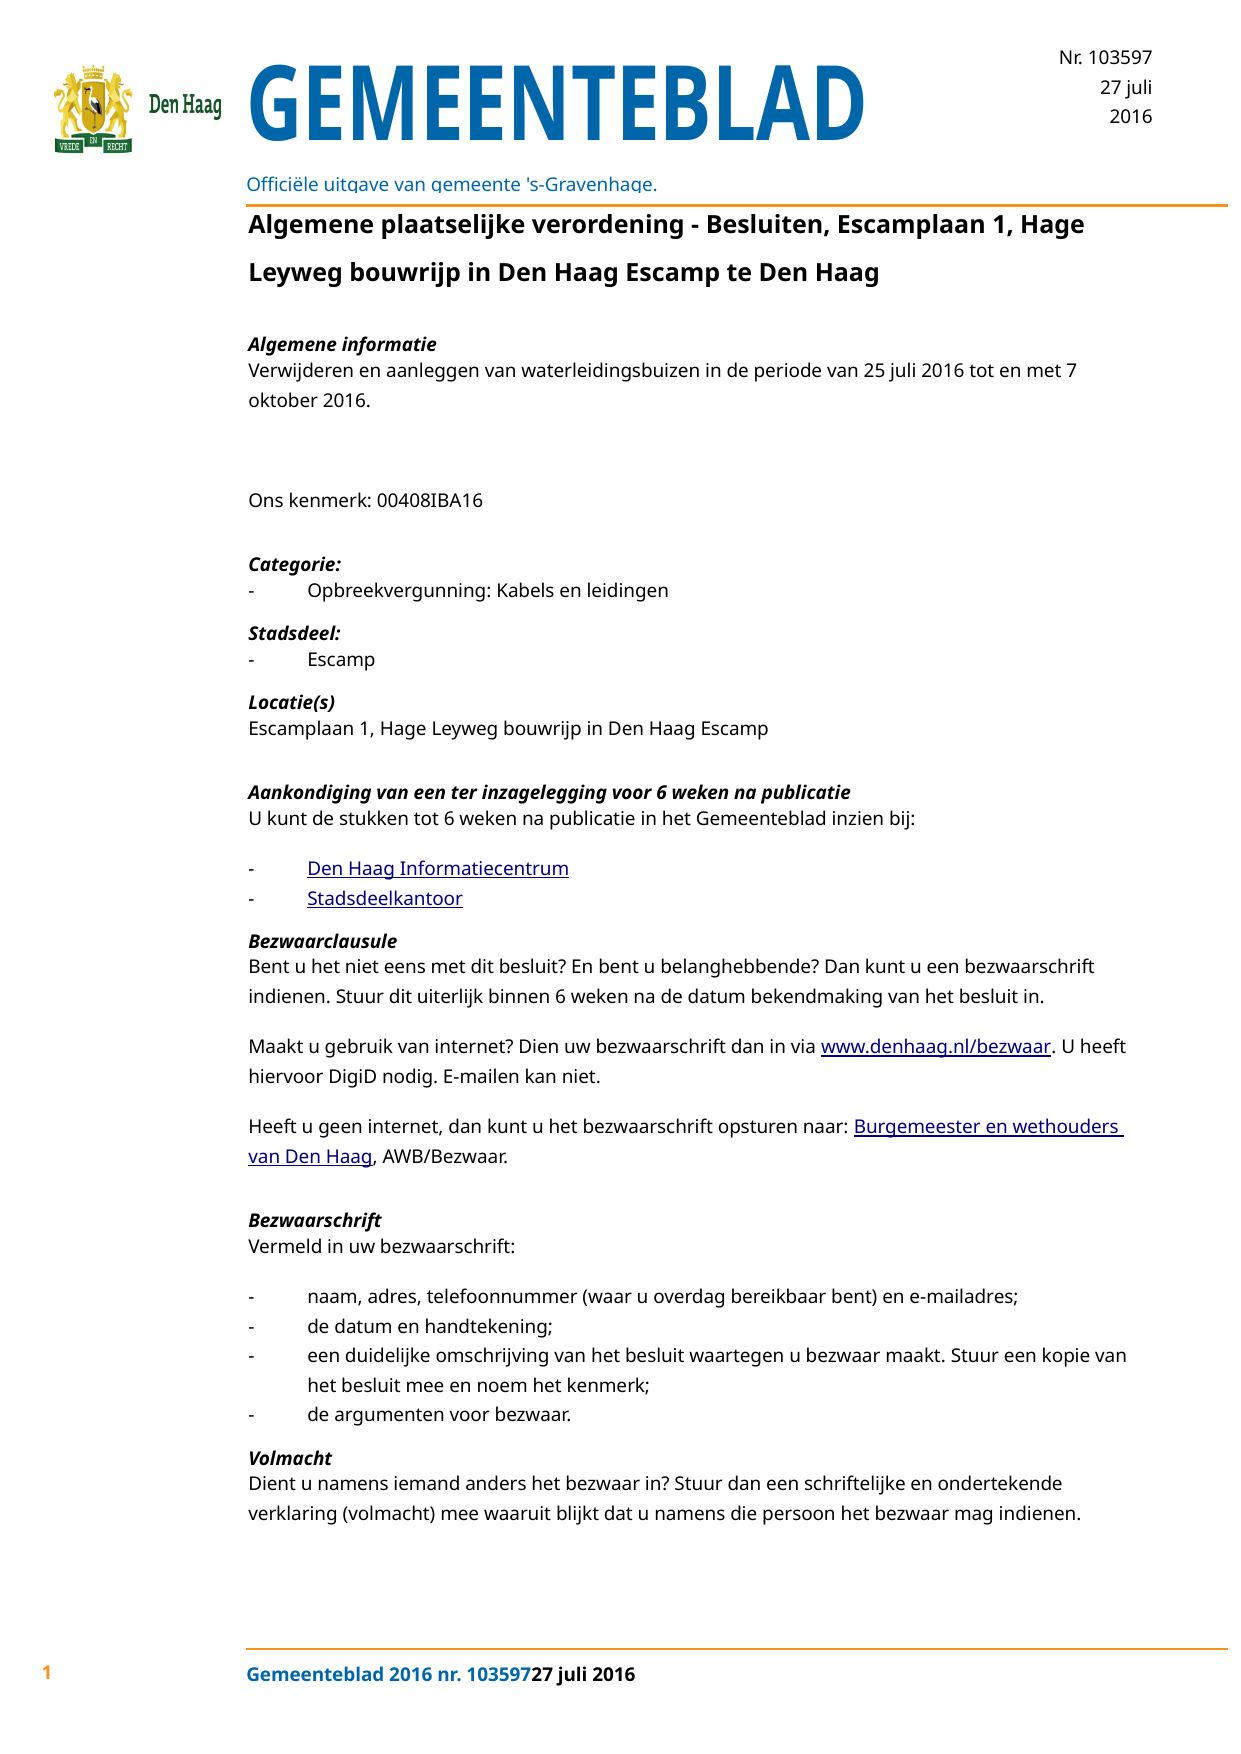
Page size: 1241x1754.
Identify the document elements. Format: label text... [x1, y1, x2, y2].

text Vermeld in uw bezwaarschrift: [248, 1233, 1152, 1258]
text Dient u namens iemand anders het bezwaar in? Stuur dan een schriftelijke en ondertekende verklaring (volmacht) mee waaruit blijkt dat u namens die persoon het bezwaar mag indienen. [248, 1470, 1152, 1526]
list Den Haag Informatiecentrum [248, 855, 1152, 881]
list Opbreekvergunning: Kabels en leidingen [248, 577, 1152, 603]
picture [41, 47, 231, 172]
text Maakt u gebruik van internet? Dien uw bezwaarschrift dan in via www.denhaag.nl/bezwaar. U heeft hiervoor DigiD nodig. E-mailen kan niet. [248, 1033, 1152, 1089]
text U kunt de stukken tot 6 weken na publicatie in het Gemeenteblad inzien bij: [248, 805, 1152, 830]
text Algemene plaatselijke verordening - Besluiten, Escamplaan 1, Hage Leyweg bouwrijp in Den Haag Escamp te Den Haag [248, 207, 1152, 288]
text Bezwaarschrift [248, 1207, 1152, 1233]
list Stadsdeelkantoor [248, 885, 1152, 910]
text Algemene informatie [248, 331, 1152, 357]
list de argumenten voor bezwaar. [248, 1402, 1152, 1427]
list naam, adres, telefoonnummer (waar u overdag bereikbaar bent) en e-mailadres; [248, 1283, 1152, 1309]
list een duidelijke omschrijving van het besluit waartegen u bezwaar maakt. Stuur een kopie van het besluit mee en noem het kenmerk; [248, 1342, 1152, 1398]
list de datum en handtekening; [248, 1313, 1152, 1338]
text Verwijderen en aanleggen van waterleidingsbuizen in de periode van 25 juli 2016 tot en met 7 oktober 2016. [248, 357, 1152, 412]
text Heeft u geen internet, dan kunt u het bezwaarschrift opsturen naar: Burgemeester en wethouders van Den Haag, AWB/Bezwaar. [248, 1113, 1152, 1169]
text Aankondiging van een ter inzagelegging voor 6 weken na publicatie [248, 779, 1152, 805]
text Volmacht [248, 1445, 1152, 1470]
text Stadsdeel: [248, 620, 1152, 646]
text Bent u het niet eens met dit besluit? En bent u belanghebbende? Dan kunt u een bezwaarschrift indienen. Stuur dit uiterlijk binnen 6 weken na de datum bekendmaking van het besluit in. [248, 953, 1152, 1009]
text Bezwaarclausule [248, 928, 1152, 953]
list Escamp [248, 646, 1152, 672]
text Escamplaan 1, Hage Leyweg bouwrijp in Den Haag Escamp [248, 715, 1152, 741]
text Categorie: [248, 552, 1152, 577]
text Locatie(s) [248, 689, 1152, 715]
text Ons kenmerk: 00408IBA16 [248, 488, 1152, 513]
